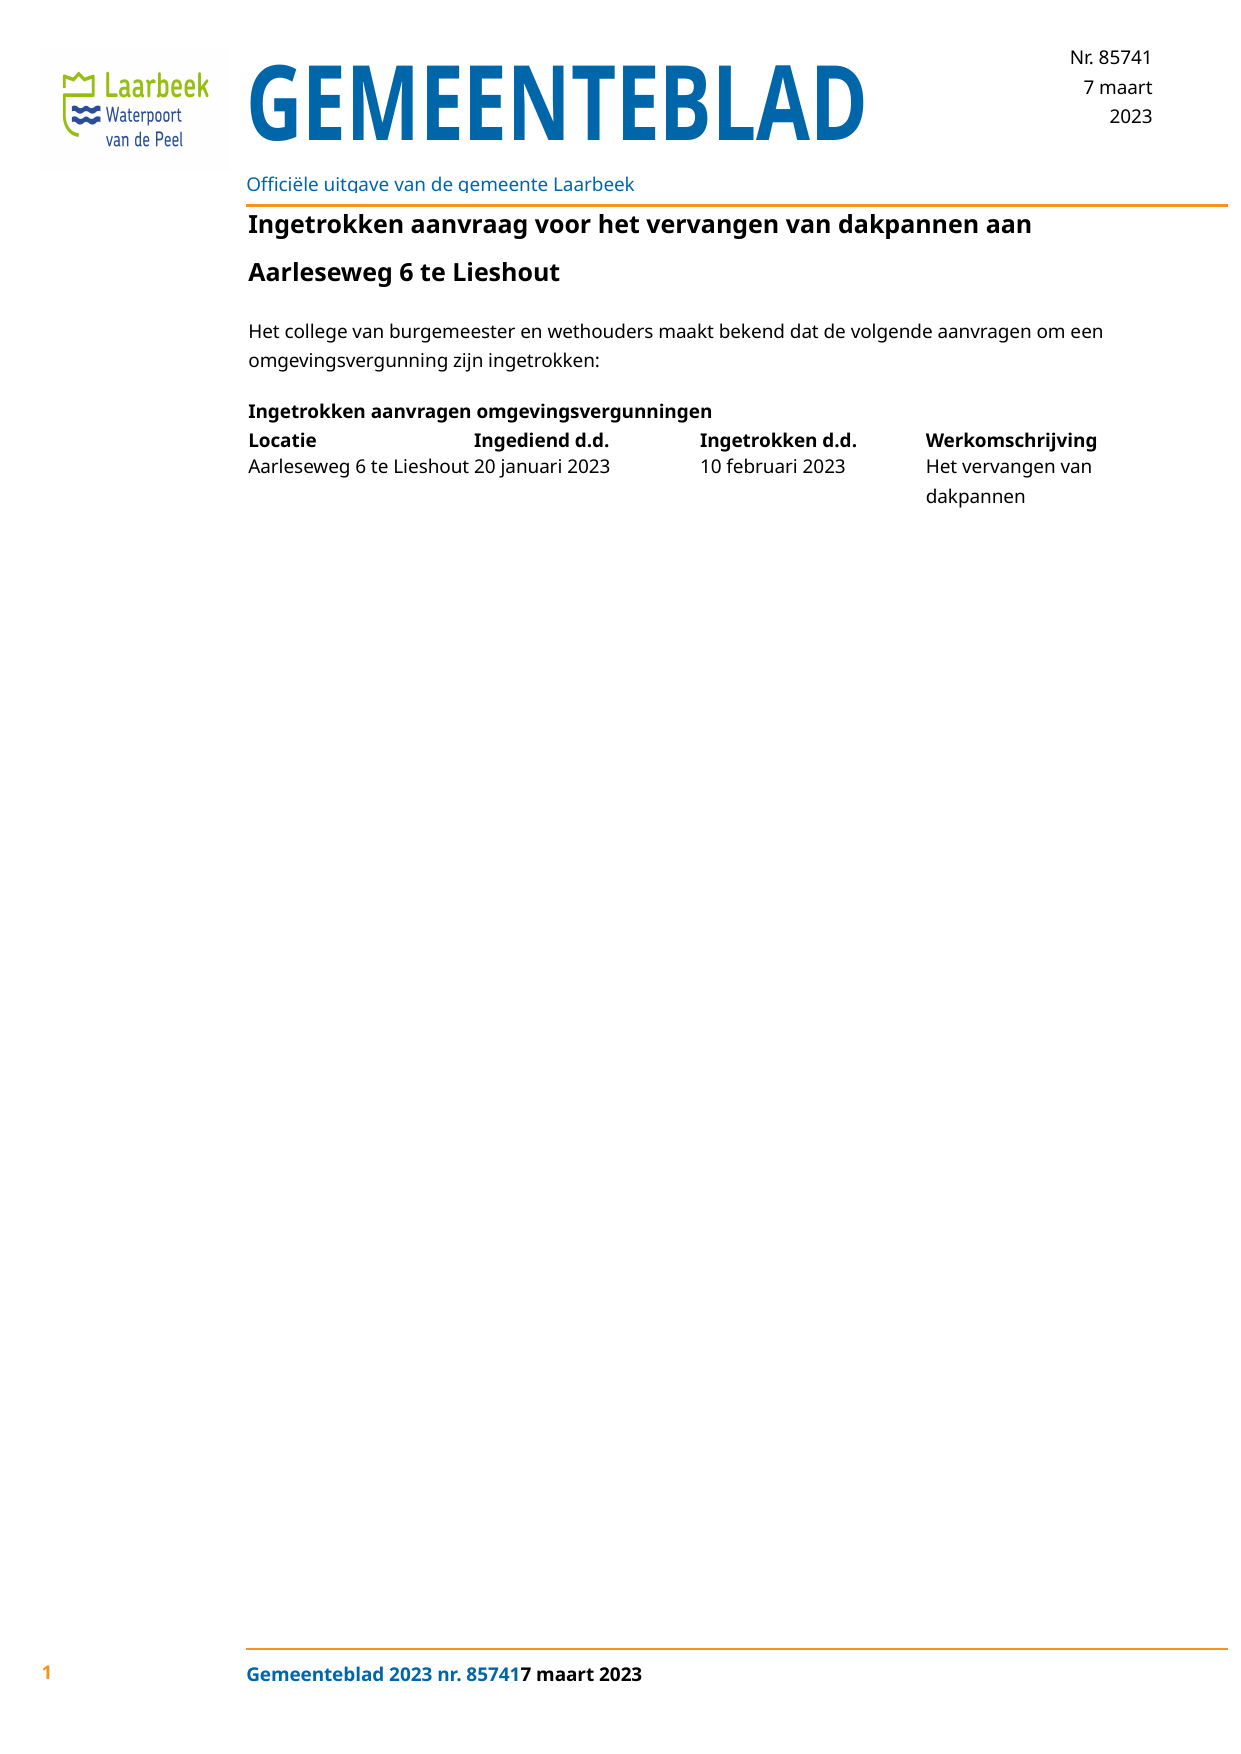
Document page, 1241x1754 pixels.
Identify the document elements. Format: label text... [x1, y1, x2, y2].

table_header Werkomschrijving [926, 428, 1152, 453]
table_cell 10 februari 2023 [700, 453, 926, 509]
picture [41, 47, 231, 172]
table_header Ingediend d.d. [474, 428, 700, 453]
text Het college van burgemeester en wethouders maakt bekend dat de volgende aanvragen om een omgevingsvergunning zijn ingetrokken: [248, 318, 1152, 373]
table_cell 20 januari 2023 [474, 453, 700, 509]
table_cell Het vervangen van dakpannen [926, 453, 1152, 509]
text Ingetrokken aanvraag voor het vervangen van dakpannen aan Aarleseweg 6 te Lieshout [248, 207, 1152, 288]
table_cell Aarleseweg 6 te Lieshout [248, 453, 474, 509]
table_header Ingetrokken d.d. [700, 428, 926, 453]
table_header Locatie [248, 428, 474, 453]
text Ingetrokken aanvragen omgevingsvergunningen [248, 398, 1152, 424]
